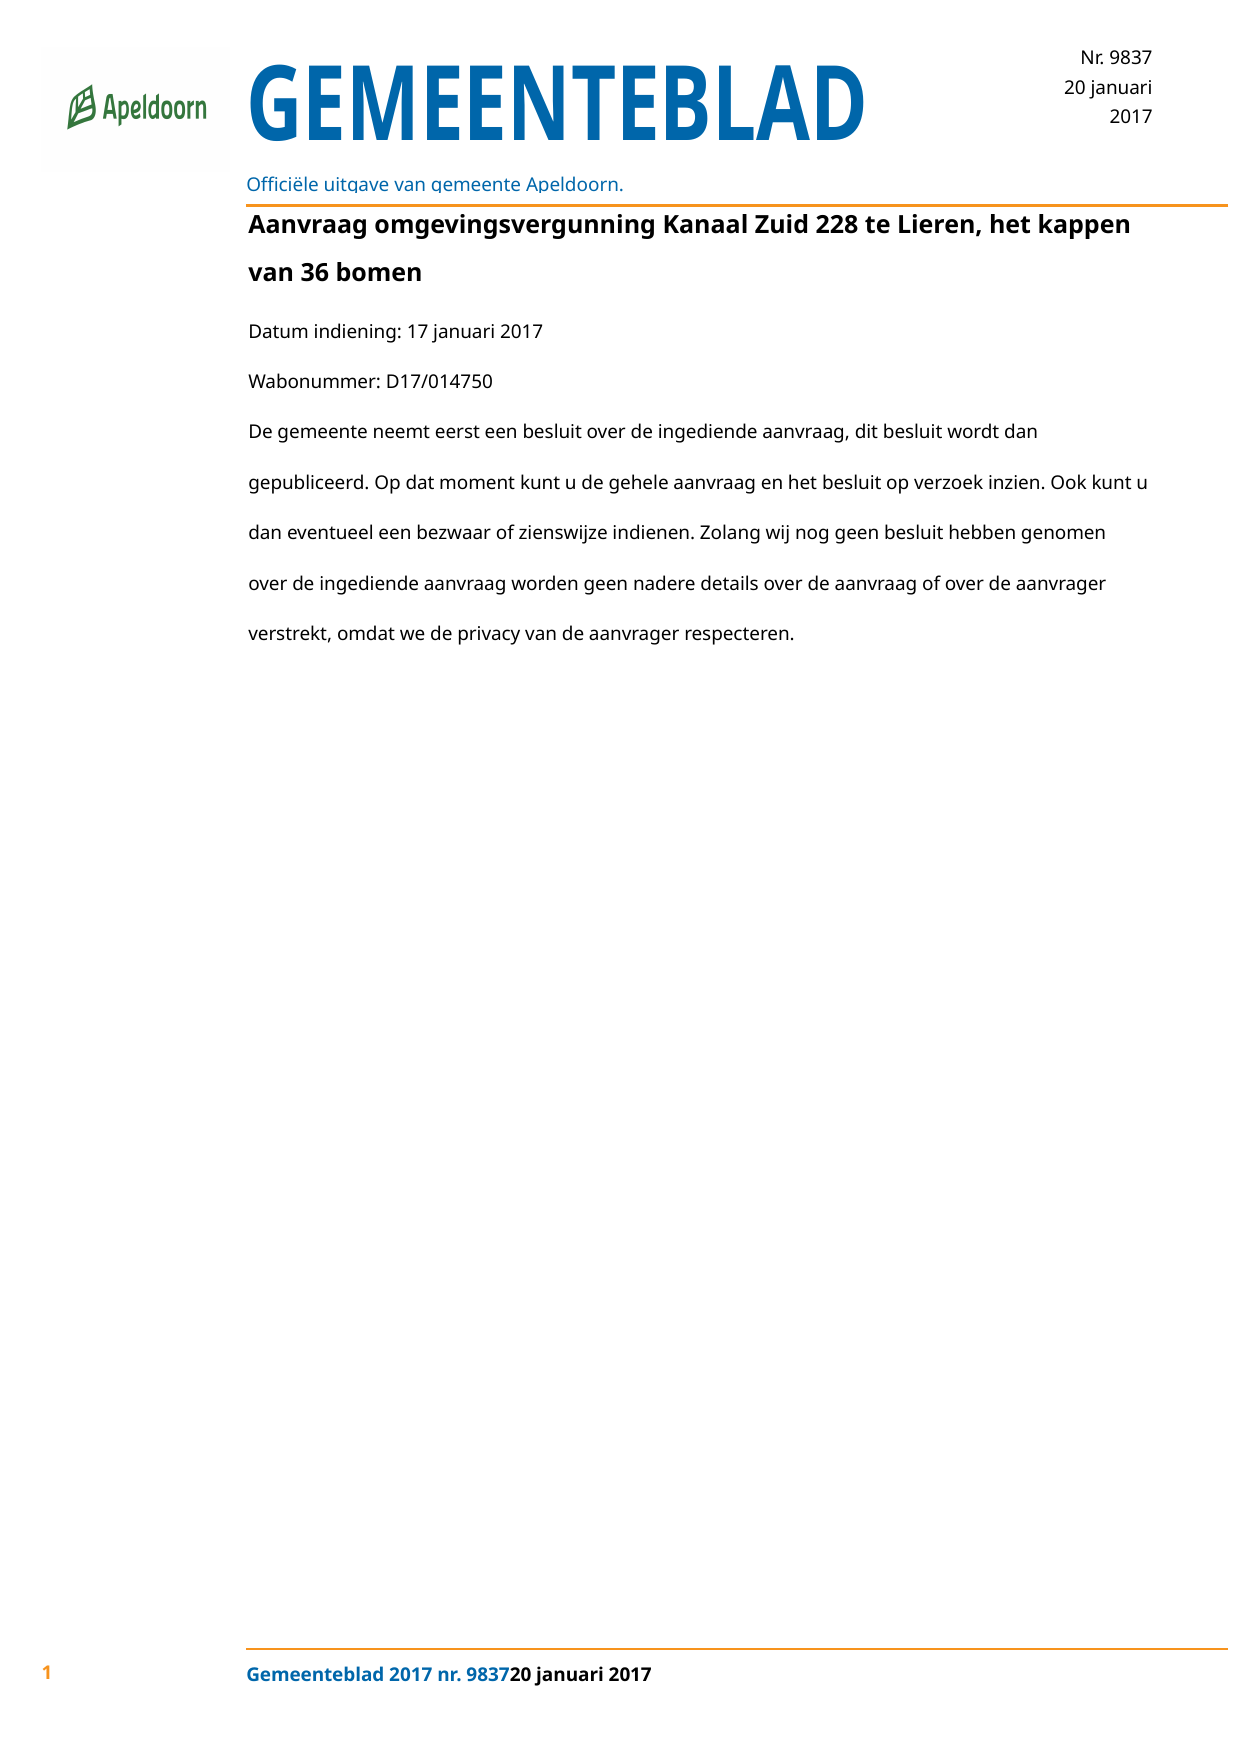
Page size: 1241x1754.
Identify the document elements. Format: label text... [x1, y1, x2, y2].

text dan eventueel een bezwaar of zienswijze indienen. Zolang wij nog geen besluit hebben genomen [248, 519, 1152, 545]
picture [41, 47, 231, 172]
text over de ingediende aanvraag worden geen nadere details over de aanvraag of over de aanvrager [248, 570, 1152, 596]
text Datum indiening: 17 januari 2017 [248, 318, 1152, 344]
text Aanvraag omgevingsvergunning Kanaal Zuid 228 te Lieren, het kappen van 36 bomen [248, 207, 1152, 288]
text Wabonummer: D17/014750 [248, 368, 1152, 394]
text gepubliceerd. Op dat moment kunt u de gehele aanvraag en het besluit op verzoek inzien. Ook kunt u [248, 469, 1152, 495]
text De gemeente neemt eerst een besluit over de ingediende aanvraag, dit besluit wordt dan [248, 419, 1152, 444]
text verstrekt, omdat we de privacy van de aanvrager respecteren. [248, 620, 1152, 646]
